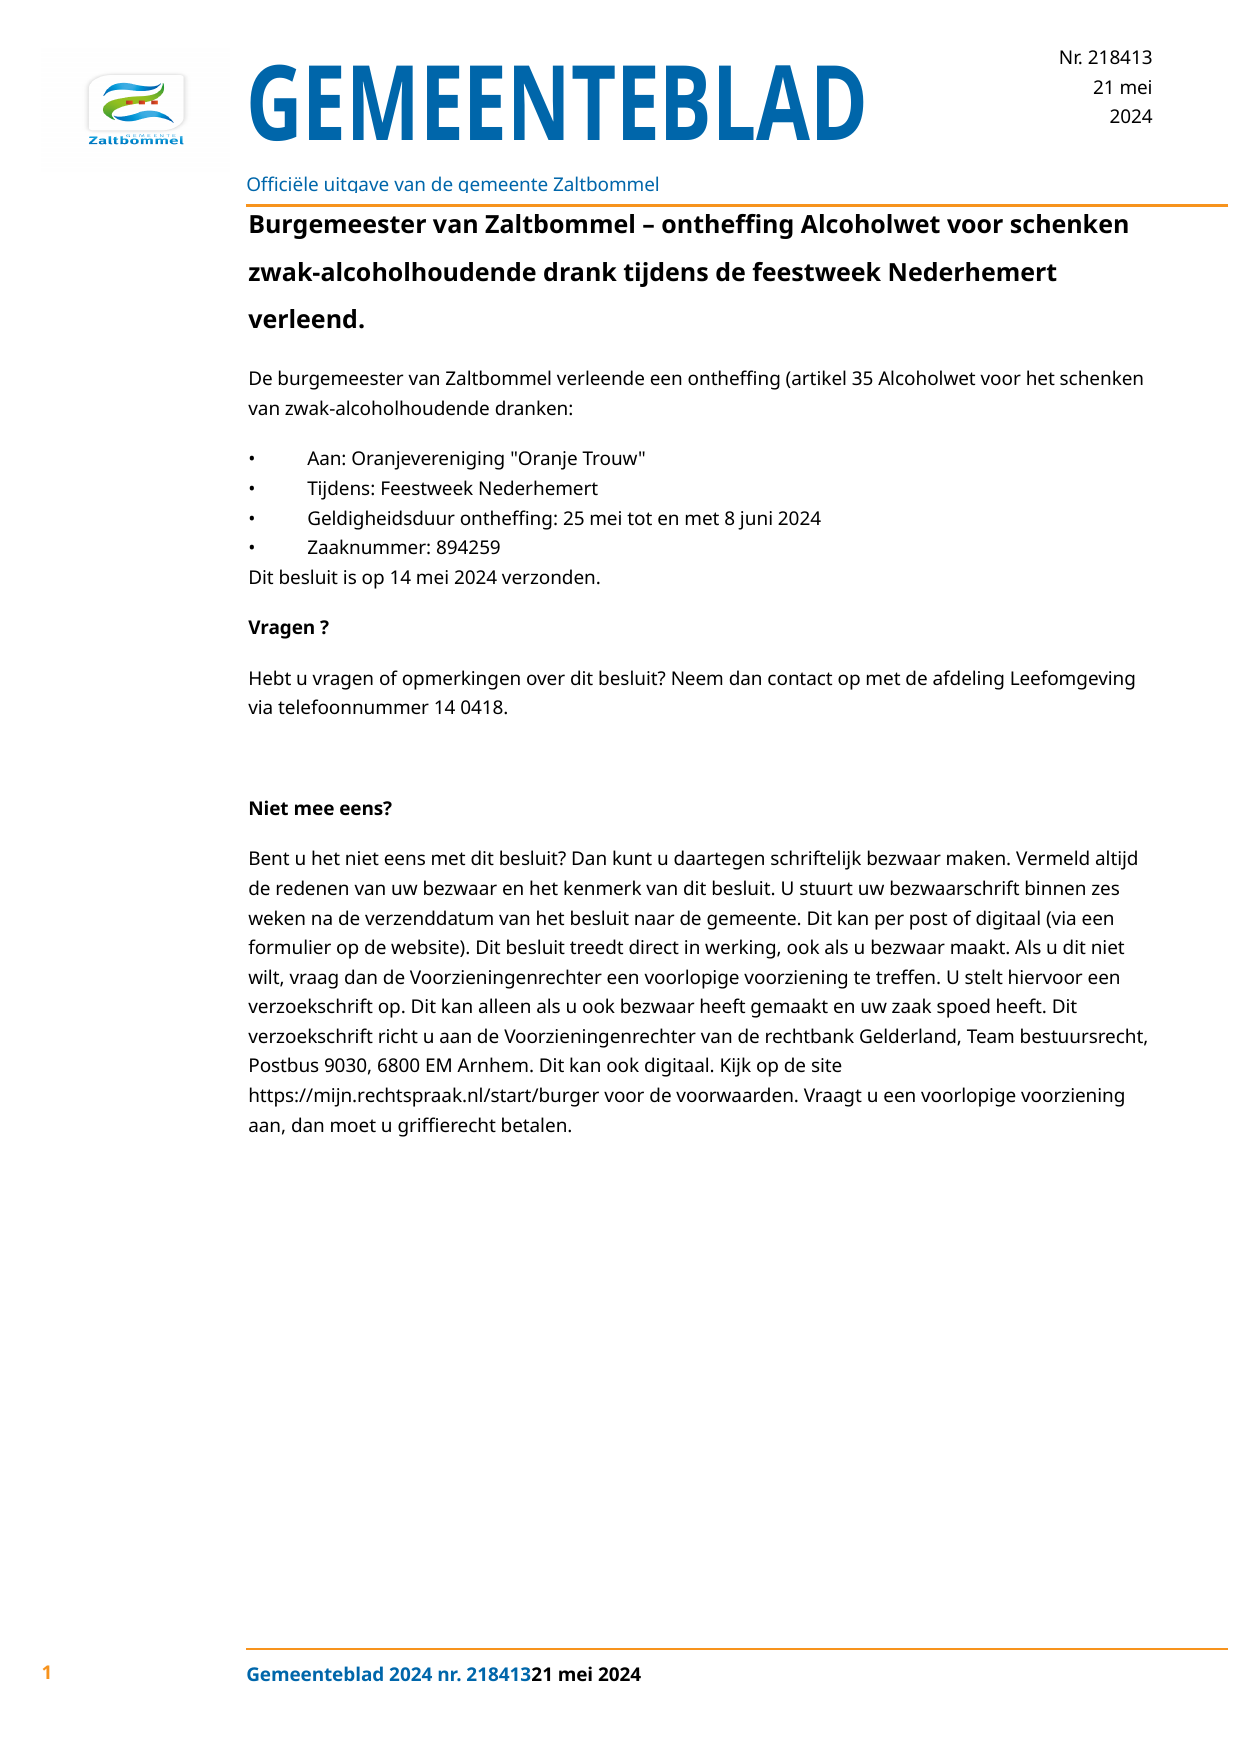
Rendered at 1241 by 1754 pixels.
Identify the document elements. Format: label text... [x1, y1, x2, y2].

text Dit besluit is op 14 mei 2024 verzonden. [248, 564, 1152, 589]
text De burgemeester van Zaltbommel verleende een ontheffing (artikel 35 Alcoholwet voor het schenken van zwak-alcoholhoudende dranken: [248, 366, 1152, 421]
list Geldigheidsduur ontheffing: 25 mei tot en met 8 juni 2024 [248, 505, 1152, 530]
list Tijdens: Feestweek Nederhemert [248, 475, 1152, 501]
text Burgemeester van Zaltbommel – ontheffing Alcoholwet voor schenken zwak-alcoholhoudende drank tijdens de feestweek Nederhemert verleend. [248, 207, 1152, 336]
text Vragen ? [248, 614, 1152, 640]
list Aan: Oranjevereniging "Oranje Trouw" [248, 446, 1152, 471]
list Zaaknummer: 894259 [248, 534, 1152, 560]
picture [41, 47, 231, 172]
text Bent u het niet eens met dit besluit? Dan kunt u daartegen schriftelijk bezwaar maken. Vermeld altijd de redenen van uw bezwaar en het kenmerk van dit besluit. U stuurt uw bezwaarschrift binnen zes weken na de verzenddatum van het besluit naar de gemeente. Dit kan per post of digitaal (via een formulier op de website). Dit besluit treedt direct in werking, ook als u bezwaar maakt. Als u dit niet wilt, vraag dan de Voorzieningenrechter een voorlopige voorziening te treffen. U stelt hiervoor een verzoekschrift op. Dit kan alleen als u ook bezwaar heeft gemaakt en uw zaak spoed heeft. Dit verzoekschrift richt u aan de Voorzieningenrechter van de rechtbank Gelderland, Team bestuursrecht, Postbus 9030, 6800 EM Arnhem. Dit kan ook digitaal. Kijk op de site https://mijn.rechtspraak.nl/start/burger voor de voorwaarden. Vraagt u een voorlopige voorziening aan, dan moet u griffierecht betalen. [248, 846, 1152, 1137]
text Niet mee eens? [248, 795, 1152, 821]
text Hebt u vragen of opmerkingen over dit besluit? Neem dan contact op met de afdeling Leefomgeving via telefoonnummer 14 0418. [248, 665, 1152, 720]
